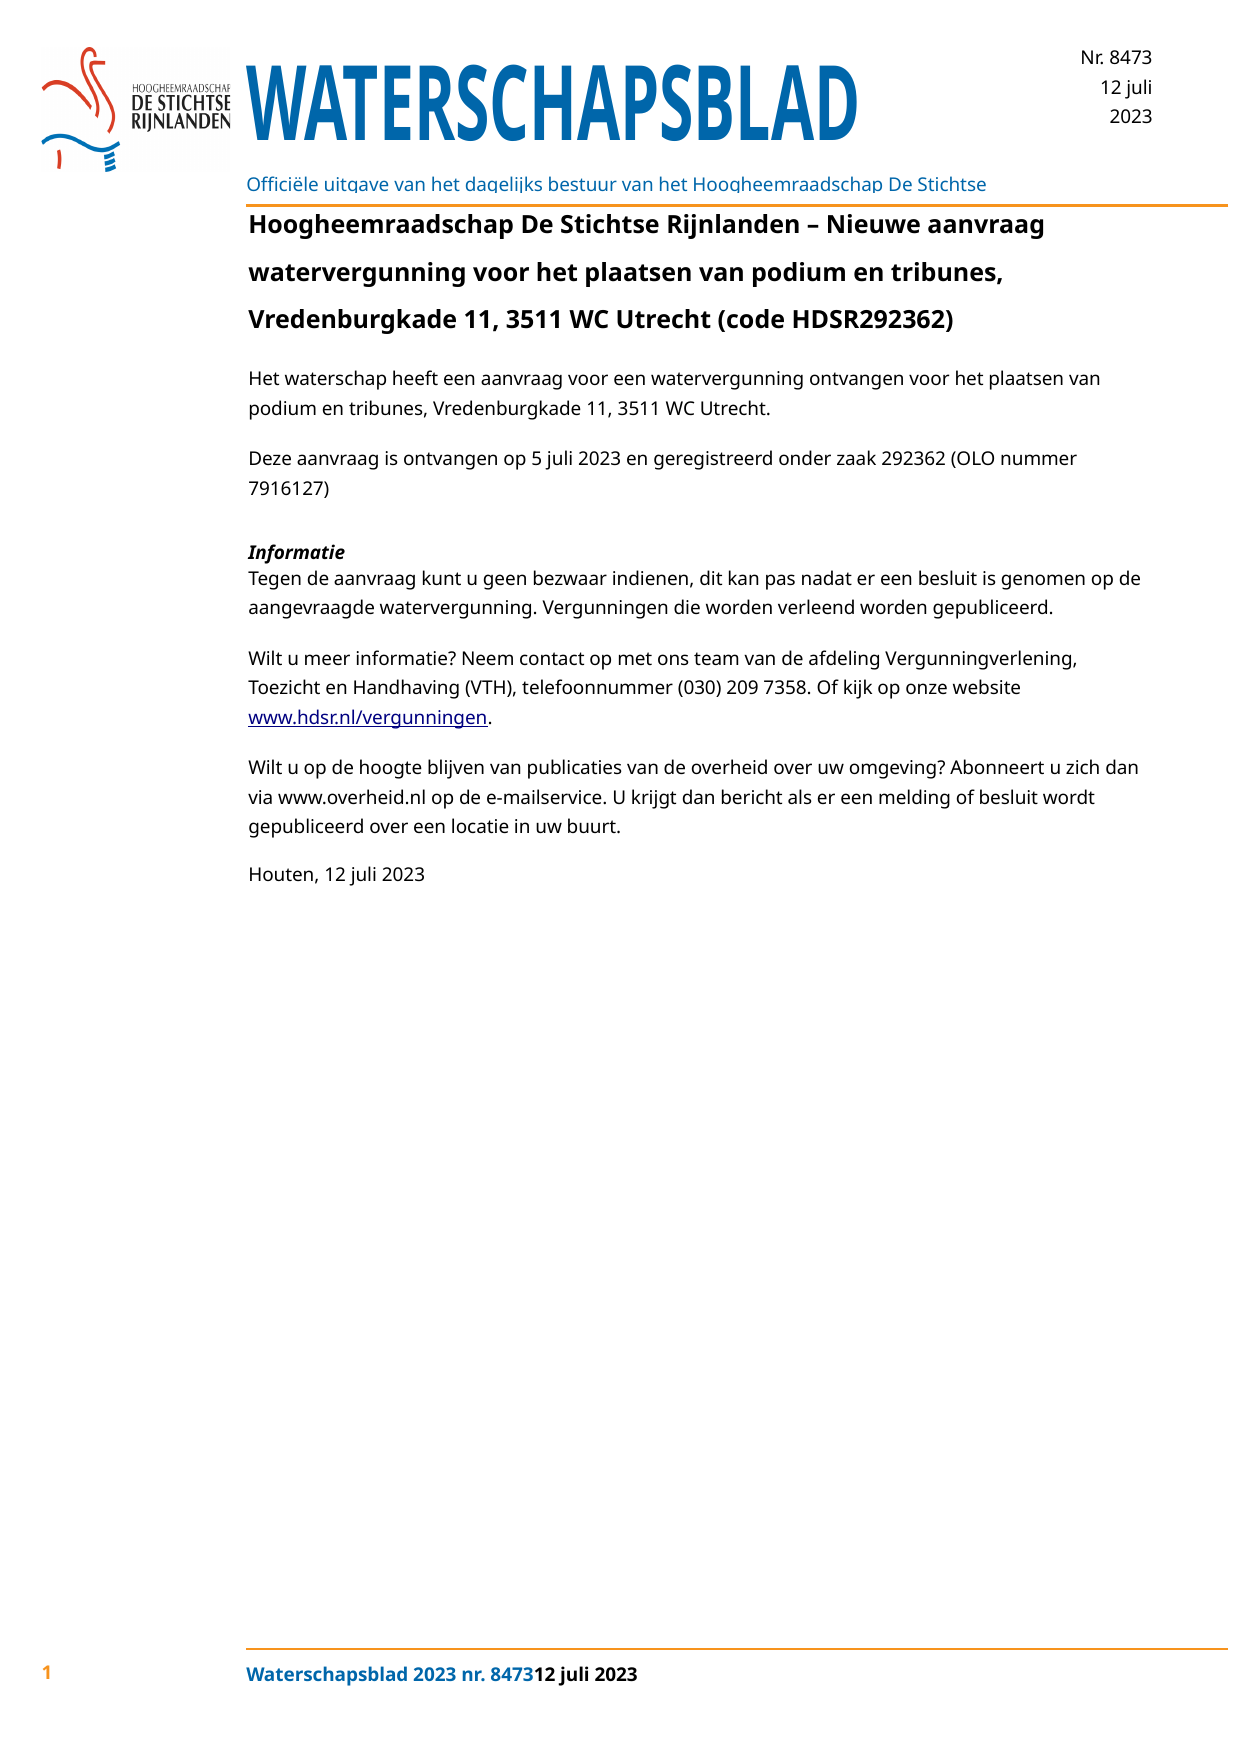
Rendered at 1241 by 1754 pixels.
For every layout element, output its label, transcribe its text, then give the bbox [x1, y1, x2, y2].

text Tegen de aanvraag kunt u geen bezwaar indienen, dit kan pas nadat er een besluit is genomen op de aangevraagde watervergunning. Vergunningen die worden verleend worden gepubliceerd. [248, 565, 1152, 620]
text Wilt u meer informatie? Neem contact op met ons team van de afdeling Vergunningverlening, Toezicht en Handhaving (VTH), telefoonnummer (030) 209 7358. Of kijk op onze website www.hdsr.nl/vergunningen. [248, 645, 1152, 730]
text Houten, 12 juli 2023 [248, 861, 1152, 887]
text Het waterschap heeft een aanvraag voor een watervergunning ontvangen voor het plaatsen van podium en tribunes, Vredenburgkade 11, 3511 WC Utrecht. [248, 366, 1152, 421]
text Hoogheemraadschap De Stichtse Rijnlanden – Nieuwe aanvraag watervergunning voor het plaatsen van podium en tribunes, Vredenburgkade 11, 3511 WC Utrecht (code HDSR292362) [248, 207, 1152, 336]
text Informatie [248, 539, 1152, 565]
text Deze aanvraag is ontvangen op 5 juli 2023 en geregistreerd onder zaak 292362 (OLO nummer 7916127) [248, 446, 1152, 501]
text Wilt u op de hoogte blijven van publicaties van de overheid over uw omgeving? Abonneert u zich dan via www.overheid.nl op de e-mailservice. U krijgt dan bericht als er een melding of besluit wordt gepubliceerd over een locatie in uw buurt. [248, 754, 1152, 839]
picture [41, 47, 231, 172]
